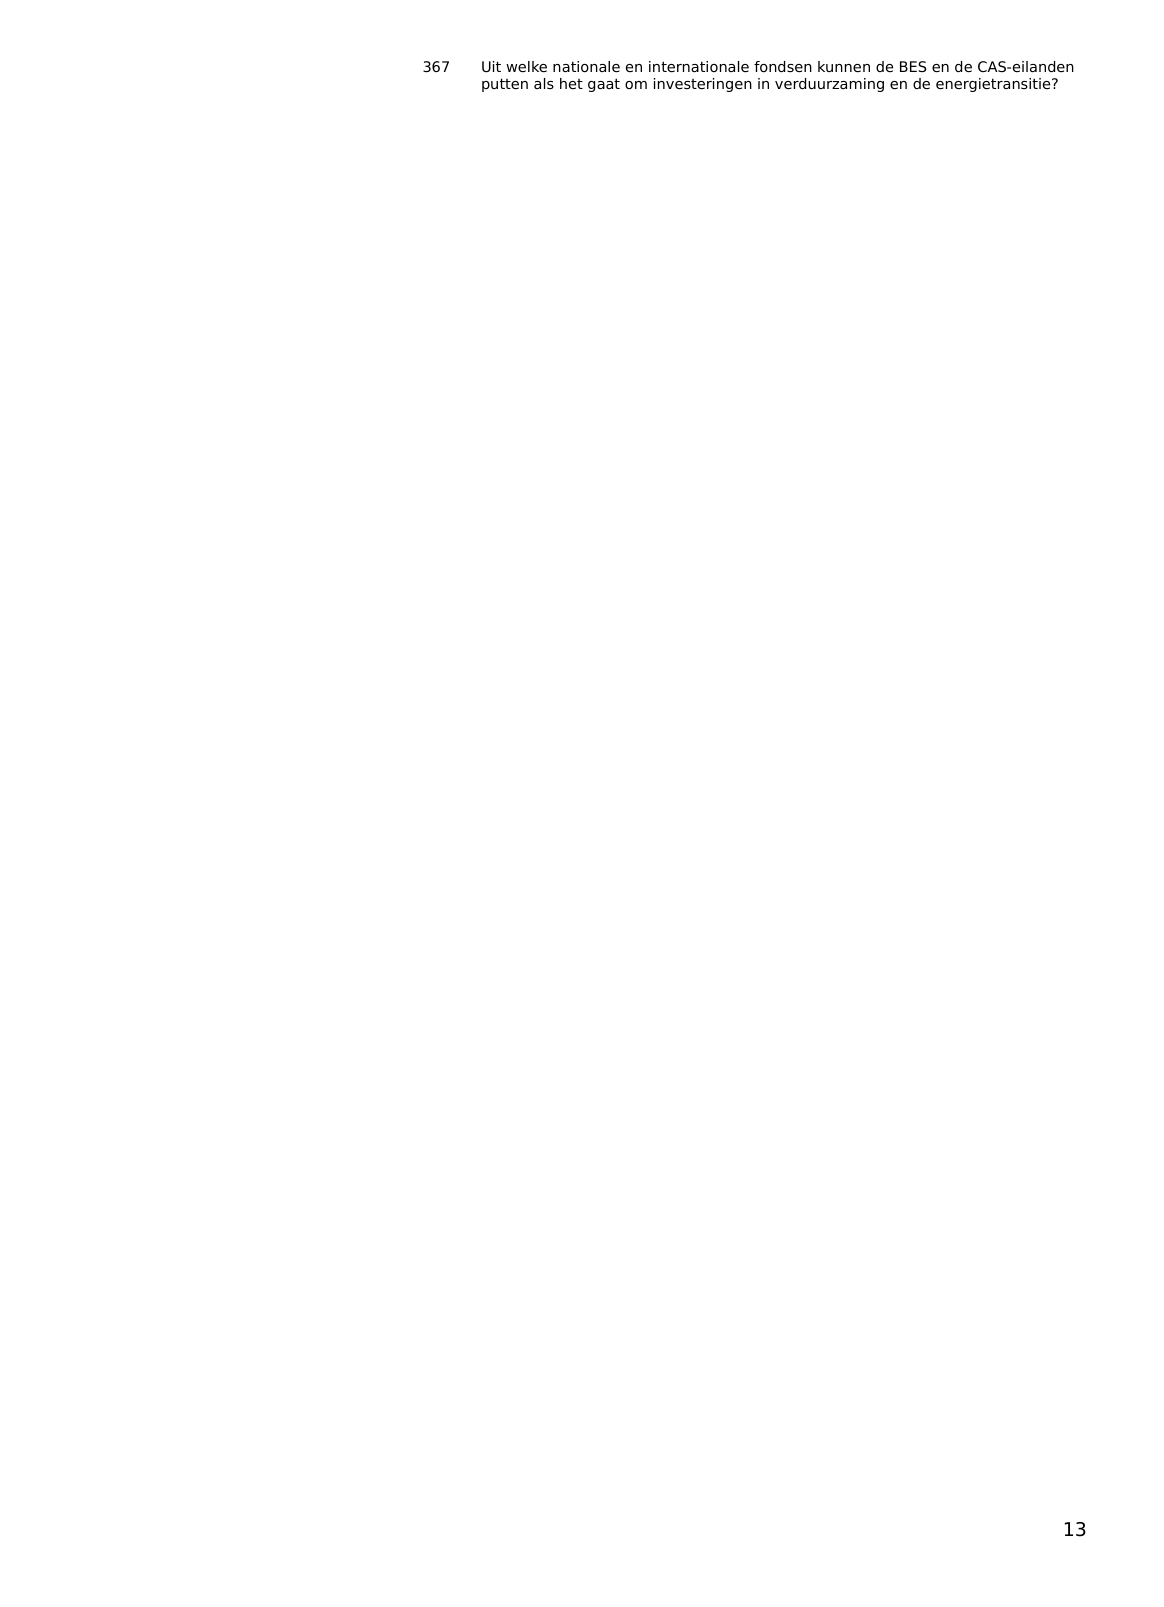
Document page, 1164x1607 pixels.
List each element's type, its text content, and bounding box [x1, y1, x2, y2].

table_cell 367 [422, 59, 475, 93]
table_cell Uit welke nationale en internationale fondsen kunnen de BES en de CAS-eilanden putten als het gaat om investeringen in verduurzaming en de energietransitie? [475, 59, 1087, 93]
